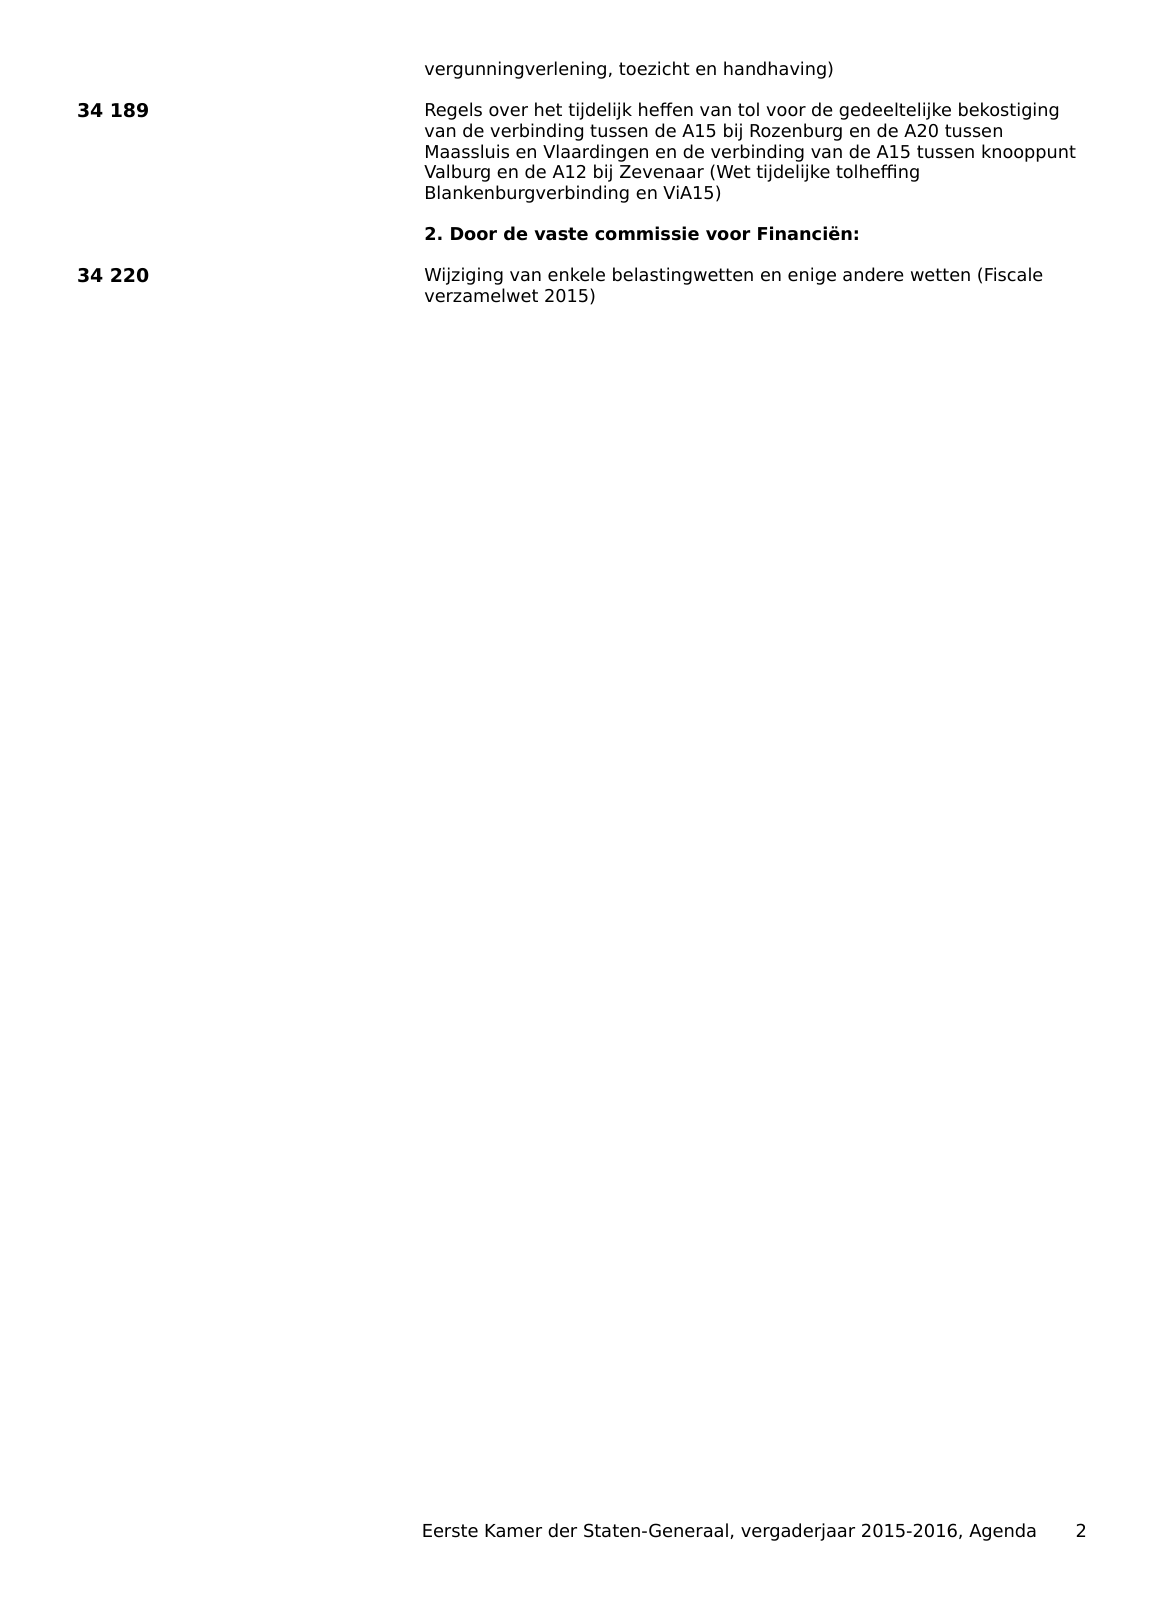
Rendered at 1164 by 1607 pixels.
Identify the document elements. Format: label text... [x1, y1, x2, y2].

table_cell [401, 100, 418, 203]
table_cell [418, 204, 1087, 224]
table_cell [418, 80, 1087, 100]
table_cell vergunningverlening, toezicht en handhaving) [418, 59, 1087, 80]
table_cell 2. Door de vaste commissie voor Financiën: [418, 224, 1087, 245]
table_cell [77, 80, 401, 100]
table_cell [401, 80, 418, 100]
table_cell [401, 59, 418, 80]
table_cell 34 220 [77, 265, 401, 307]
table_cell [77, 224, 401, 245]
table_cell [77, 245, 401, 265]
table_cell [401, 204, 418, 224]
table_cell 34 189 [77, 100, 401, 203]
table_cell [401, 224, 418, 245]
table_cell [77, 204, 401, 224]
table_cell [401, 265, 418, 307]
table_cell [401, 245, 418, 265]
table_cell Regels over het tijdelijk heffen van tol voor de gedeeltelijke bekostiging van de verbinding tussen de A15 bij Rozenburg en de A20 tussen Maassluis en Vlaardingen en de verbinding van de A15 tussen knooppunt Valburg en de A12 bij Zevenaar (Wet tijdelijke tolheffing Blankenburgverbinding en ViA15) [418, 100, 1087, 203]
table_cell [418, 245, 1087, 265]
table_cell Wijziging van enkele belastingwetten en enige andere wetten (Fiscale verzamelwet 2015) [418, 265, 1087, 307]
table_cell [77, 59, 401, 80]
